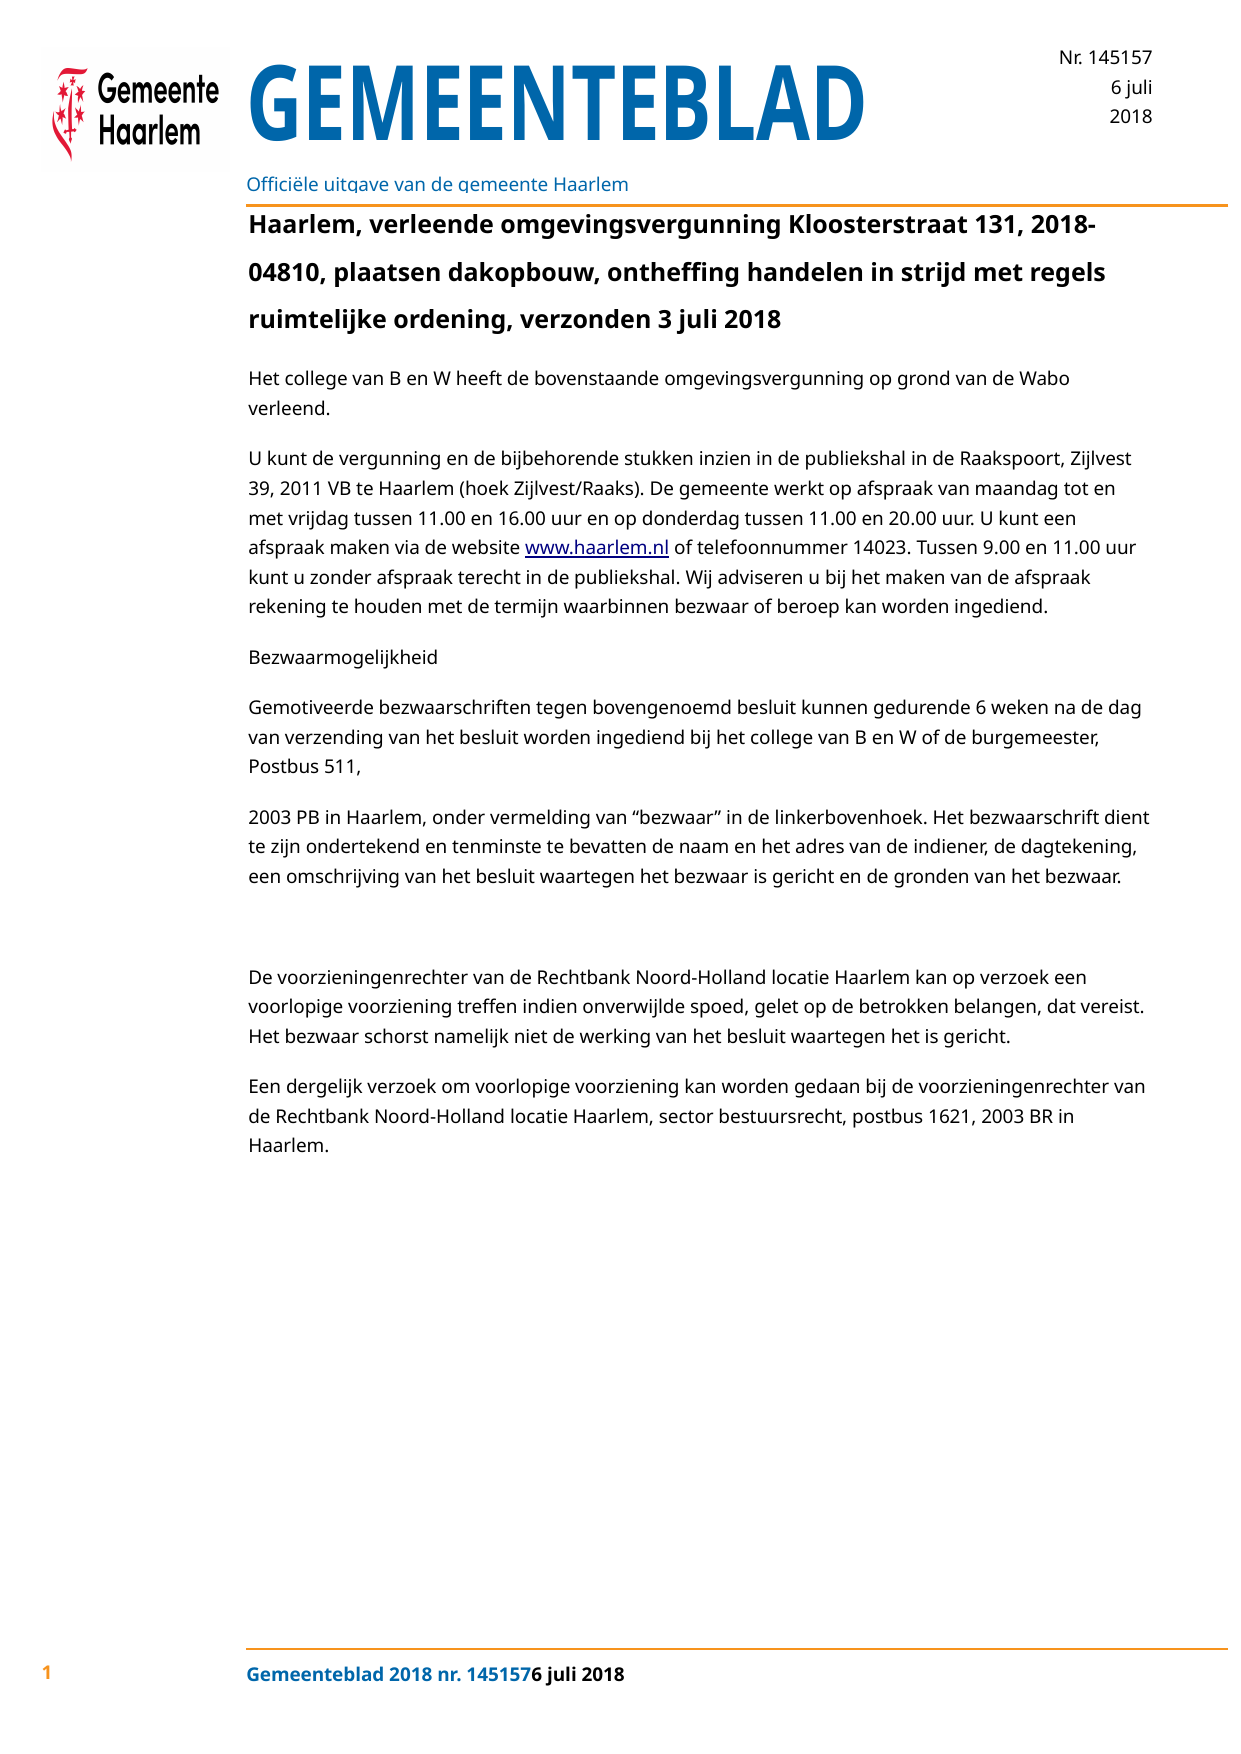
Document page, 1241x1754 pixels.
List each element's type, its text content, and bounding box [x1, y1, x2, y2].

text Haarlem, verleende omgevingsvergunning Kloosterstraat 131, 2018-04810, plaatsen dakopbouw, ontheffing handelen in strijd met regels ruimtelijke ordening, verzonden 3 juli 2018 [248, 207, 1152, 336]
text Het college van B en W heeft de bovenstaande omgevingsvergunning op grond van de Wabo verleend. [248, 366, 1152, 421]
text Gemotiveerde bezwaarschriften tegen bovengenoemd besluit kunnen gedurende 6 weken na de dag van verzending van het besluit worden ingediend bij het college van B en W of de burgemeester, Postbus 511, [248, 694, 1152, 779]
text Een dergelijk verzoek om voorlopige voorziening kan worden gedaan bij de voorzieningenrechter van de Rechtbank Noord-Holland locatie Haarlem, sector bestuursrecht, postbus 1621, 2003 BR in Haarlem. [248, 1073, 1152, 1158]
text U kunt de vergunning en de bijbehorende stukken inzien in de publiekshal in de Raakspoort, Zijlvest 39, 2011 VB te Haarlem (hoek Zijlvest/Raaks). De gemeente werkt op afspraak van maandag tot en met vrijdag tussen 11.00 en 16.00 uur en op donderdag tussen 11.00 en 20.00 uur. U kunt een afspraak maken via de website www.haarlem.nl of telefoonnummer 14023. Tussen 9.00 en 11.00 uur kunt u zonder afspraak terecht in de publiekshal. Wij adviseren u bij het maken van de afspraak rekening te houden met de termijn waarbinnen bezwaar of beroep kan worden ingediend. [248, 446, 1152, 619]
text 2003 PB in Haarlem, onder vermelding van “bezwaar” in de linkerbovenhoek. Het bezwaarschrift dient te zijn ondertekend en tenminste te bevatten de naam en het adres van de indiener, de dagtekening, een omschrijving van het besluit waartegen het bezwaar is gericht en de gronden van het bezwaar. [248, 804, 1152, 889]
text De voorzieningenrechter van de Rechtbank Noord-Holland locatie Haarlem kan op verzoek een voorlopige voorziening treffen indien onverwijlde spoed, gelet op de betrokken belangen, dat vereist. Het bezwaar schorst namelijk niet de werking van het besluit waartegen het is gericht. [248, 964, 1152, 1049]
text Bezwaarmogelijkheid [248, 644, 1152, 669]
picture [41, 47, 231, 172]
